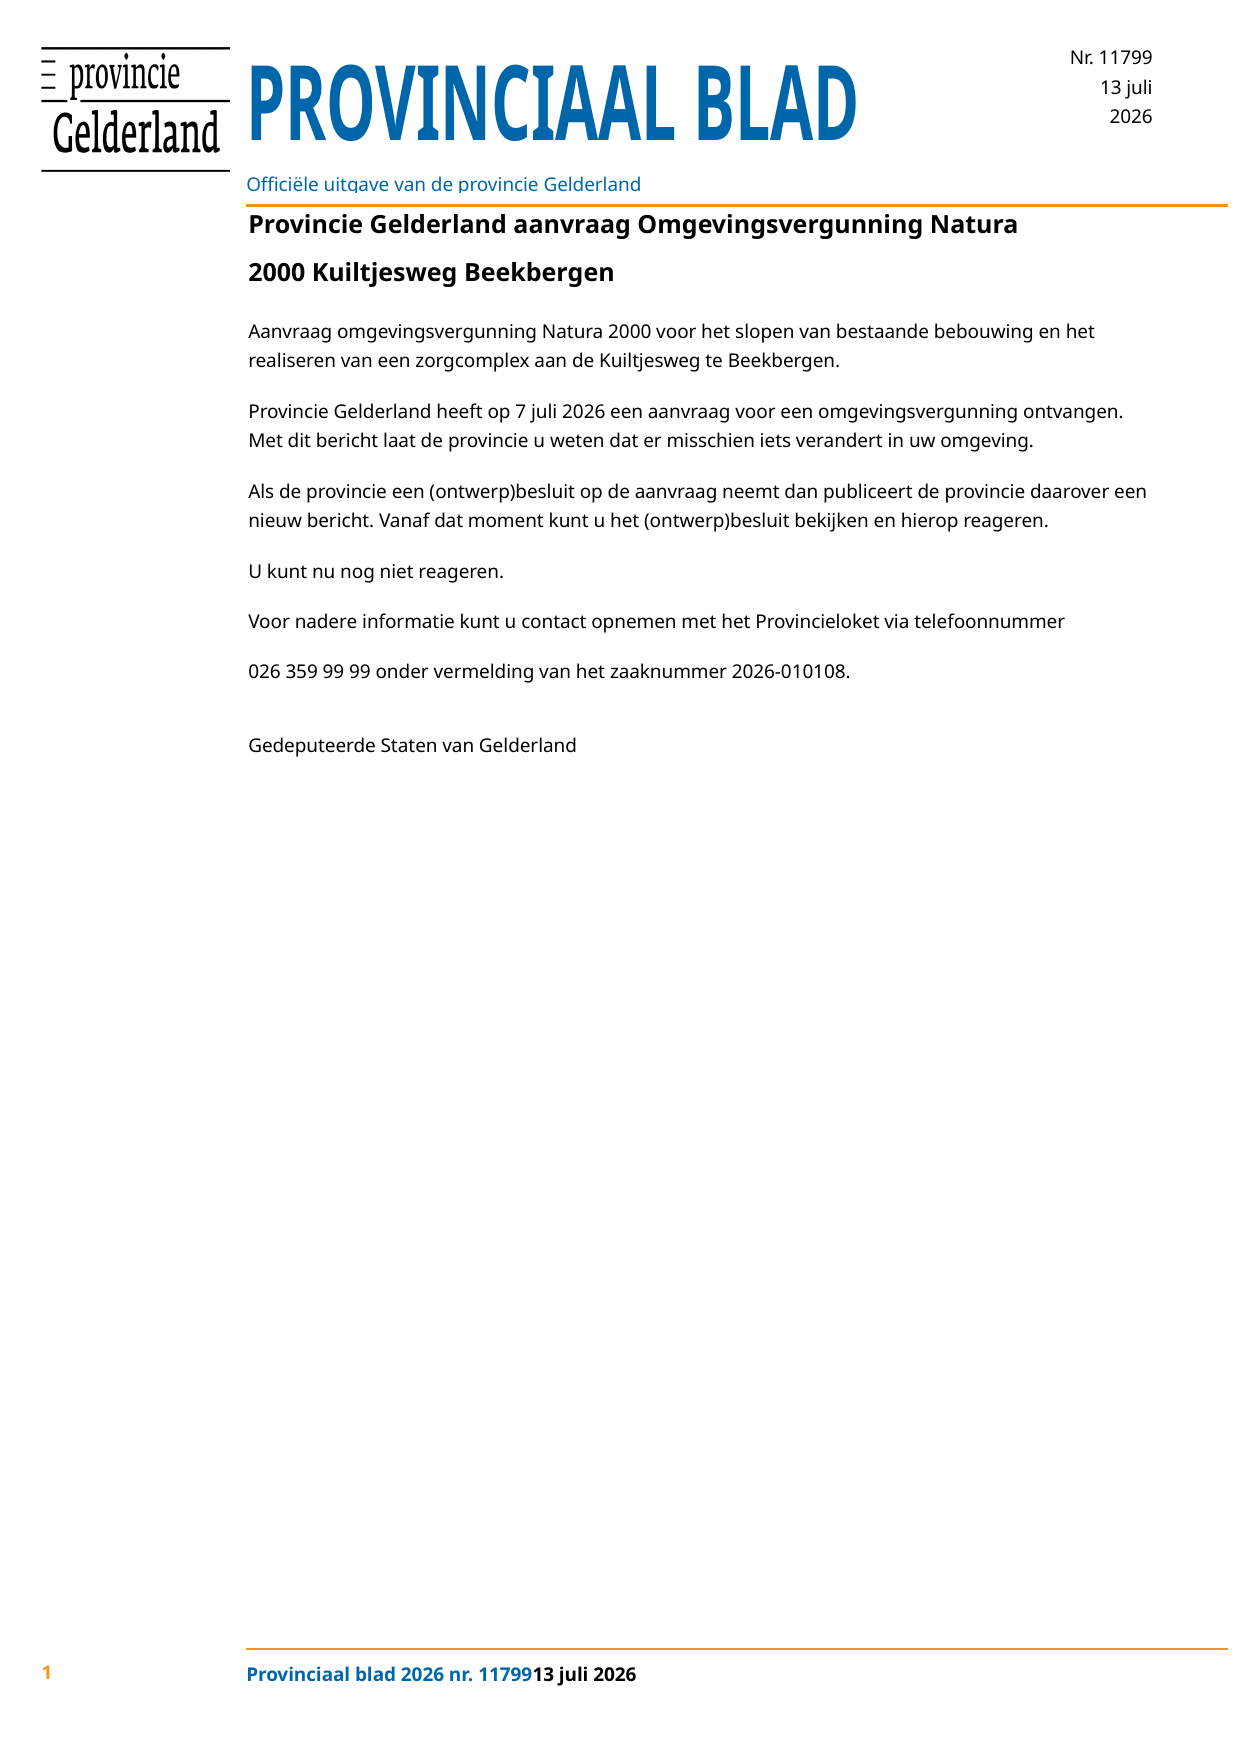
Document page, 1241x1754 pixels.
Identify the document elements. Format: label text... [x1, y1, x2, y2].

text U kunt nu nog niet reageren. [248, 558, 1152, 584]
text Gedeputeerde Staten van Gelderland [248, 732, 1152, 758]
text Aanvraag omgevingsvergunning Natura 2000 voor het slopen van bestaande bebouwing en het realiseren van een zorgcomplex aan de Kuiltjesweg te Beekbergen. [248, 318, 1152, 373]
picture [41, 47, 231, 172]
text Provincie Gelderland aanvraag Omgevingsvergunning Natura 2000 Kuiltjesweg Beekbergen [248, 207, 1152, 288]
text Voor nadere informatie kunt u contact opnemen met het Provincieloket via telefoonnummer [248, 608, 1152, 634]
text Provincie Gelderland heeft op 7 juli 2026 een aanvraag voor een omgevingsvergunning ontvangen. Met dit bericht laat de provincie u weten dat er misschien iets verandert in uw omgeving. [248, 398, 1152, 453]
text Als de provincie een (ontwerp)besluit op de aanvraag neemt dan publiceert de provincie daarover een nieuw bericht. Vanaf dat moment kunt u het (ontwerp)besluit bekijken en hierop reageren. [248, 478, 1152, 533]
text 026 359 99 99 onder vermelding van het zaaknummer 2026-010108. [248, 659, 1152, 684]
